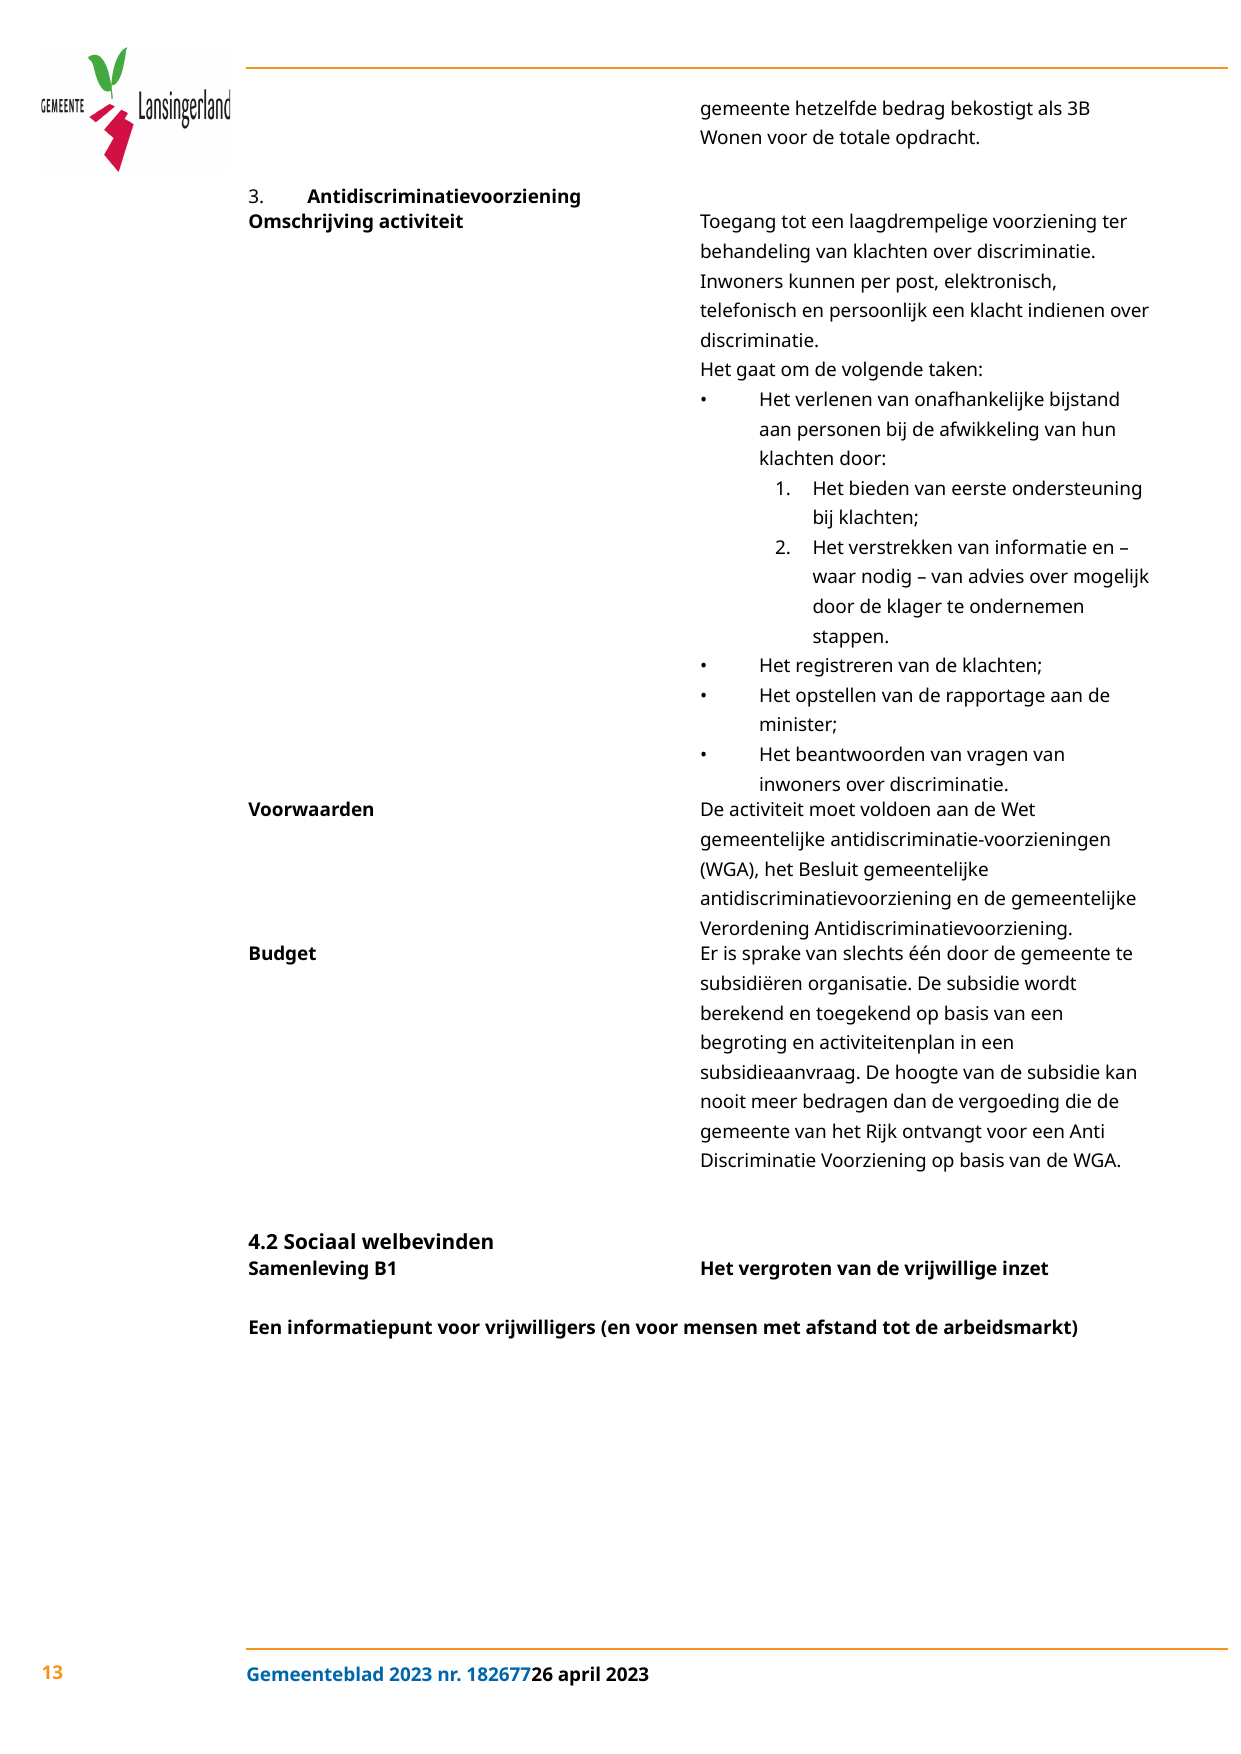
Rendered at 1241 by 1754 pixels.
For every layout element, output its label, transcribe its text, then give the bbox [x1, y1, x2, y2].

picture [41, 47, 231, 172]
text 4.2 Sociaal welbevinden [248, 1227, 1152, 1256]
table_header Een informatiepunt voor vrijwilligers (en voor mensen met afstand tot de arbeidsmarkt) [248, 1314, 1152, 1340]
table_cell De activiteit moet voldoen aan de Wet gemeentelijke antidiscriminatie-voorzieningen (WGA), het Besluit gemeentelijke antidiscriminatievoorziening en de gemeentelijke Verordening Antidiscriminatievoorziening. [700, 797, 1152, 941]
table_header Samenleving B1 [248, 1256, 700, 1281]
table_cell Budget [248, 941, 700, 1173]
table_cell Voorwaarden [248, 797, 700, 941]
table_cell [248, 95, 700, 150]
table_cell Omschrijving activiteit [248, 209, 700, 797]
table_cell Toegang tot een laagdrempelige voorziening ter behandeling van klachten over discriminatie. Inwoners kunnen per post, elektronisch, telefonisch en persoonlijk een klacht indienen over discriminatie. Het gaat om de volgende taken: Het verlenen van onafhankelijke bijstand aan personen bij de afwikkeling van hun klachten door: Het bieden van eerste ondersteuning bij klachten; Het verstrekken van informatie en – waar nodig – van advies over mogelijk door de klager te ondernemen stappen. Het registreren van de klachten; Het opstellen van de rapportage aan de minister; Het beantwoorden van vragen van inwoners over discriminatie. [700, 209, 1152, 797]
table_cell Er is sprake van slechts één door de gemeente te subsidiëren organisatie. De subsidie wordt berekend en toegekend op basis van een begroting en activiteitenplan in een subsidieaanvraag. De hoogte van de subsidie kan nooit meer bedragen dan de vergoeding die de gemeente van het Rijk ontvangt voor een Anti Discriminatie Voorziening op basis van de WGA. [700, 941, 1152, 1173]
table_header Antidiscriminatievoorziening [248, 183, 1152, 209]
table_header Het vergroten van de vrijwillige inzet [700, 1256, 1152, 1281]
table_cell gemeente hetzelfde bedrag bekostigt als 3B Wonen voor de totale opdracht. [700, 95, 1152, 150]
